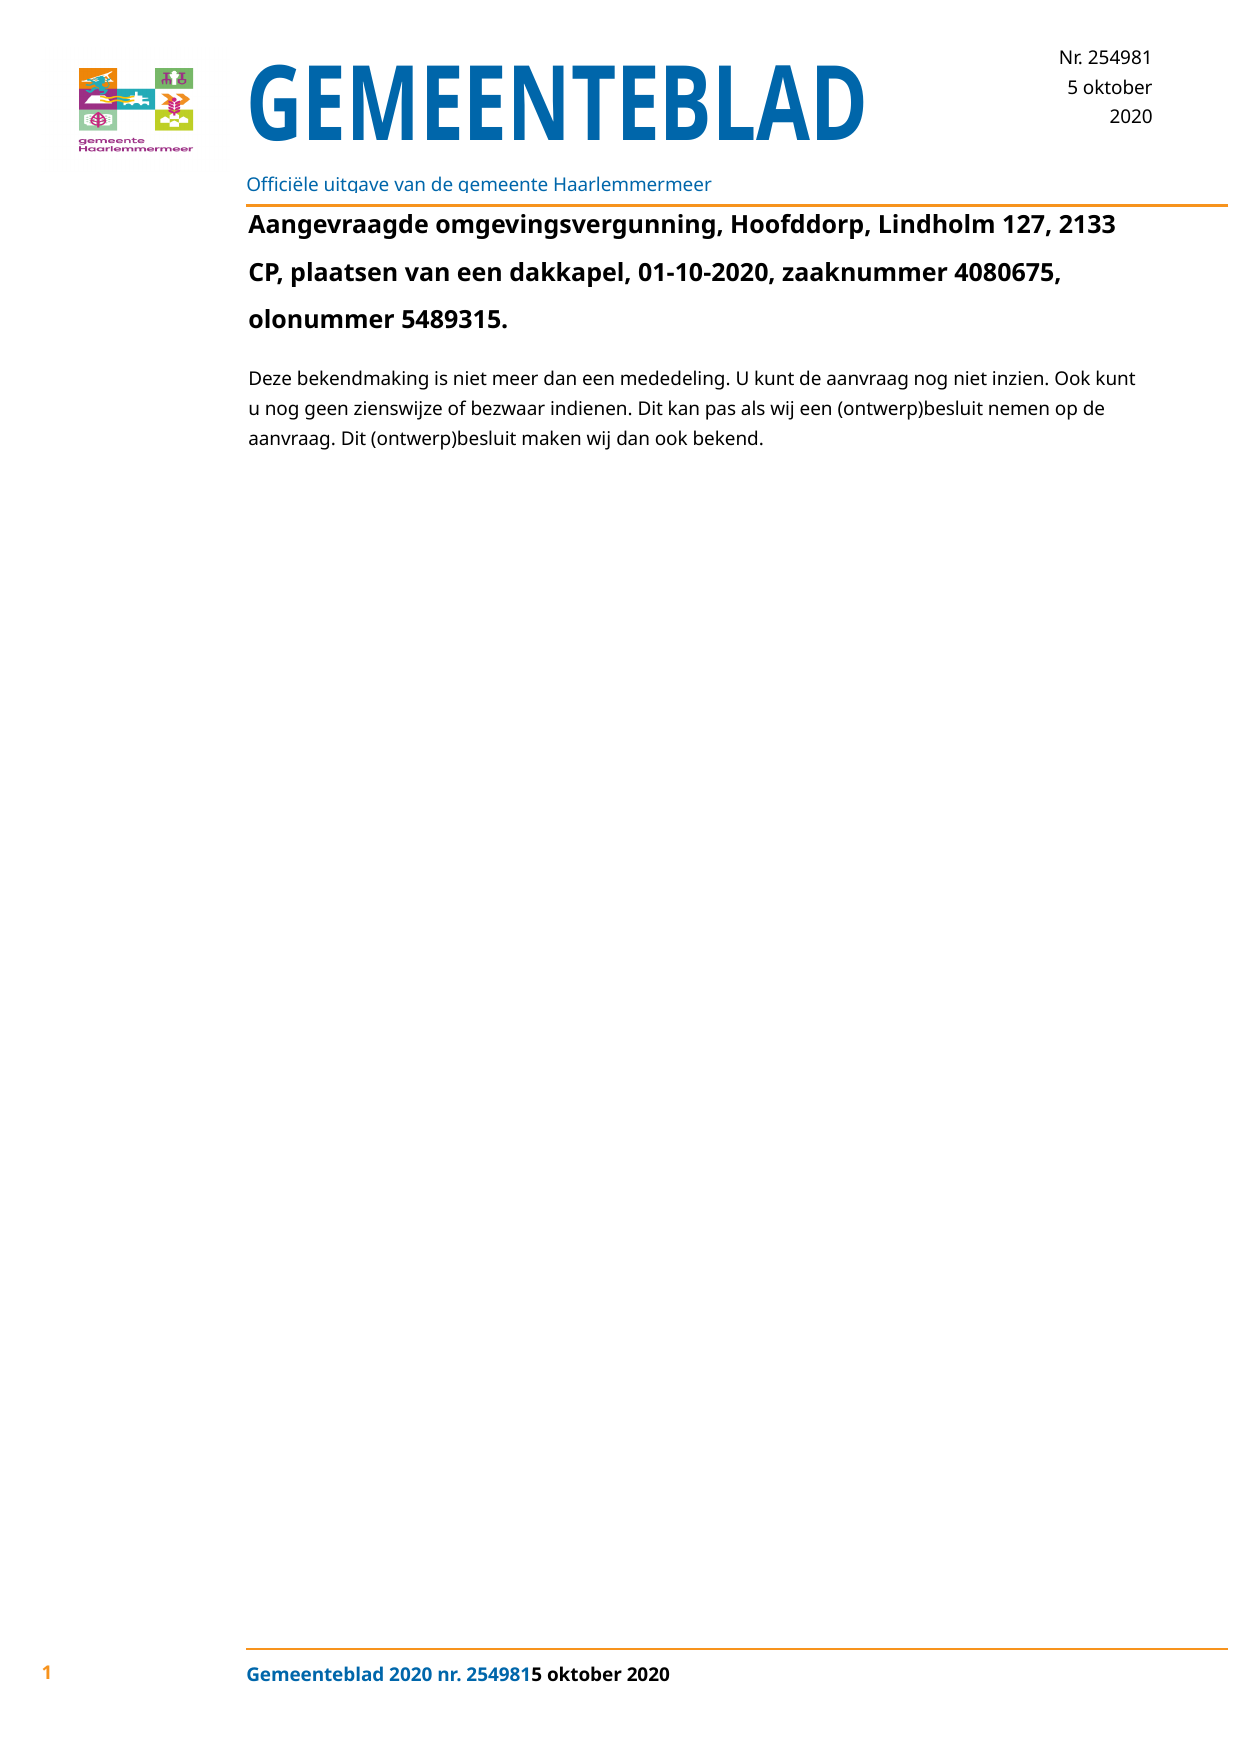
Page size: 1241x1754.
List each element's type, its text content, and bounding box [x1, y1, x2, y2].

text Aangevraagde omgevingsvergunning, Hoofddorp, Lindholm 127, 2133 CP, plaatsen van een dakkapel, 01-10-2020, zaaknummer 4080675, olonummer 5489315. [248, 207, 1152, 336]
text Deze bekendmaking is niet meer dan een mededeling. U kunt de aanvraag nog niet inzien. Ook kunt u nog geen zienswijze of bezwaar indienen. Dit kan pas als wij een (ontwerp)besluit nemen op de aanvraag. Dit (ontwerp)besluit maken wij dan ook bekend. [248, 366, 1152, 450]
picture [41, 47, 231, 172]
